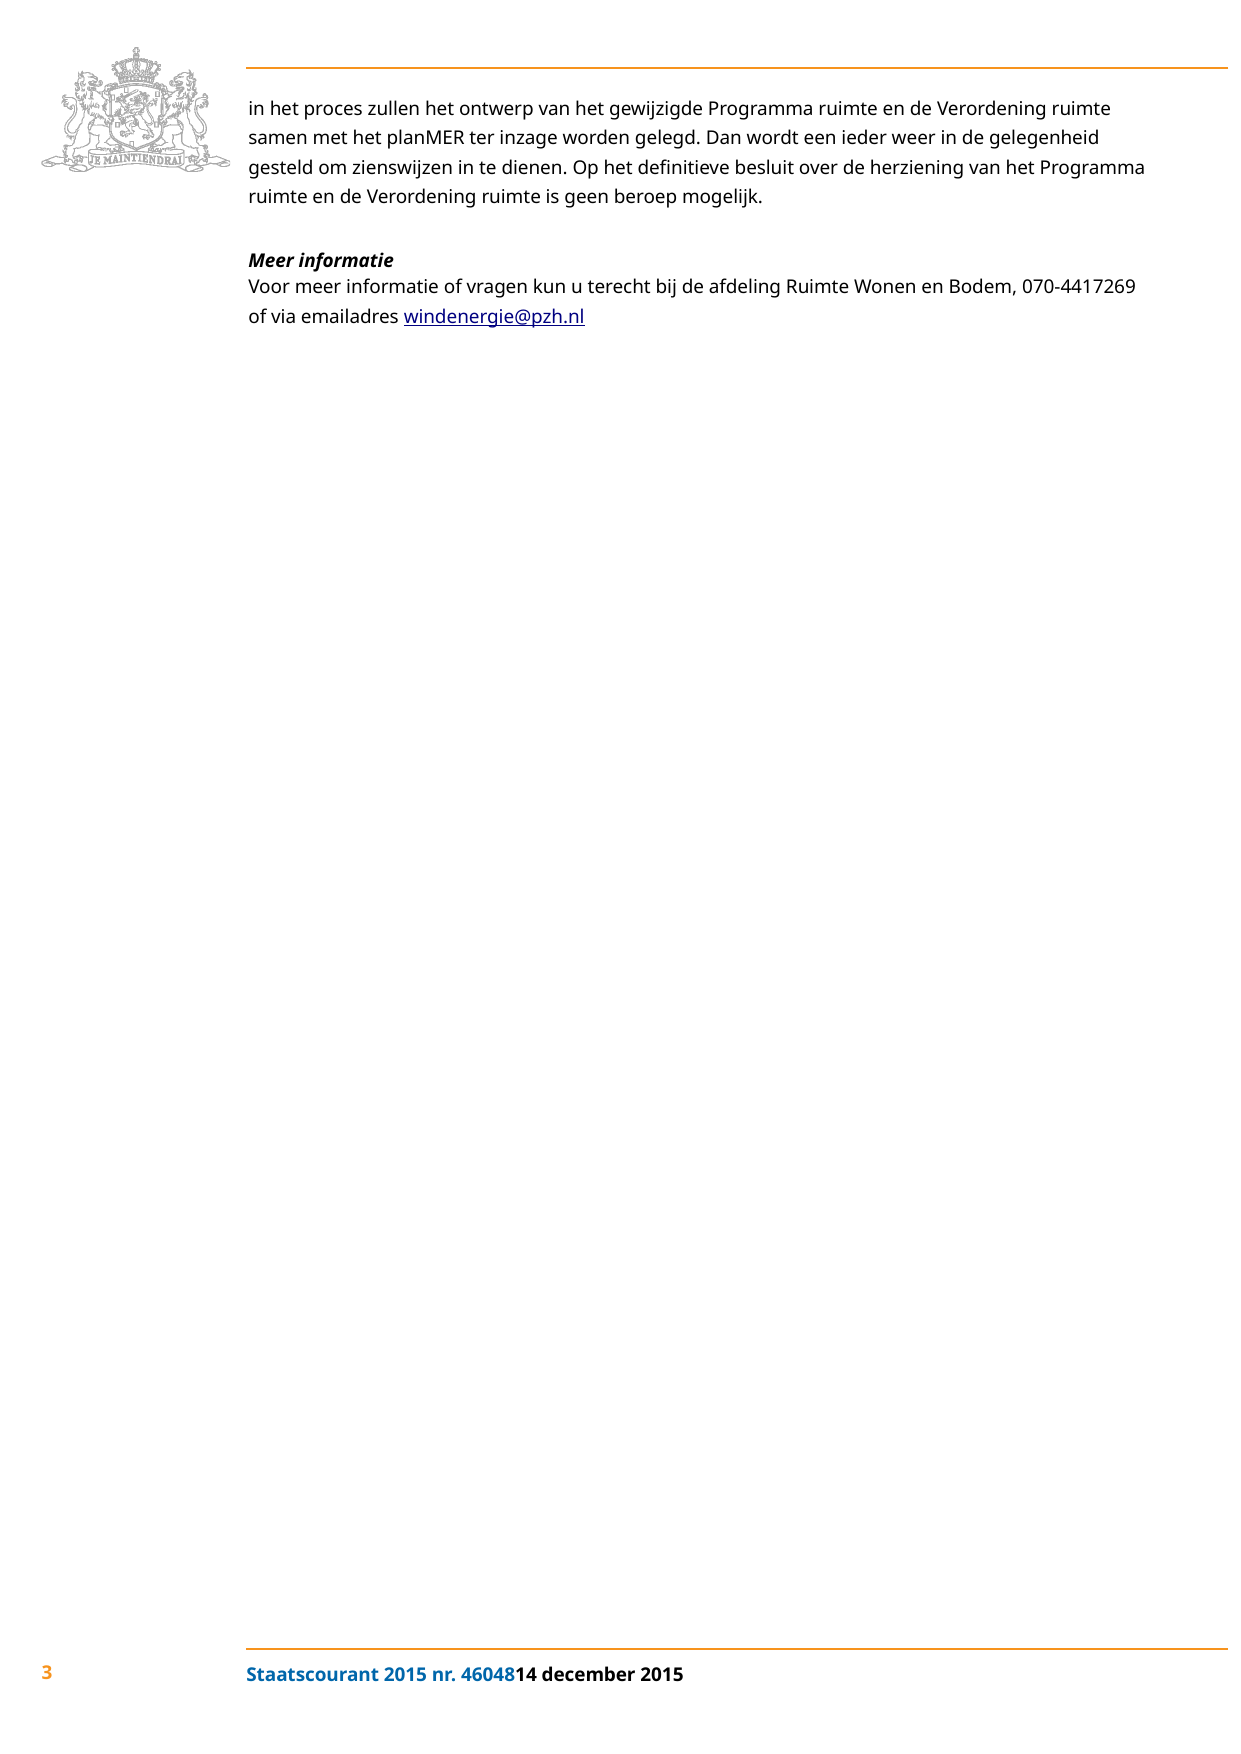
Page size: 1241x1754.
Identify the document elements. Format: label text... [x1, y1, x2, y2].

text Meer informatie [248, 247, 1152, 273]
text Voor meer informatie of vragen kun u terecht bij de afdeling Ruimte Wonen en Bodem, 070-4417269 of via emailadres windenergie@pzh.nl [248, 273, 1152, 328]
text in het proces zullen het ontwerp van het gewijzigde Programma ruimte en de Verordening ruimte samen met het planMER ter inzage worden gelegd. Dan wordt een ieder weer in de gelegenheid gesteld om zienswijzen in te dienen. Op het definitieve besluit over de herziening van het Programma ruimte en de Verordening ruimte is geen beroep mogelijk. [248, 95, 1152, 209]
picture [41, 47, 231, 172]
